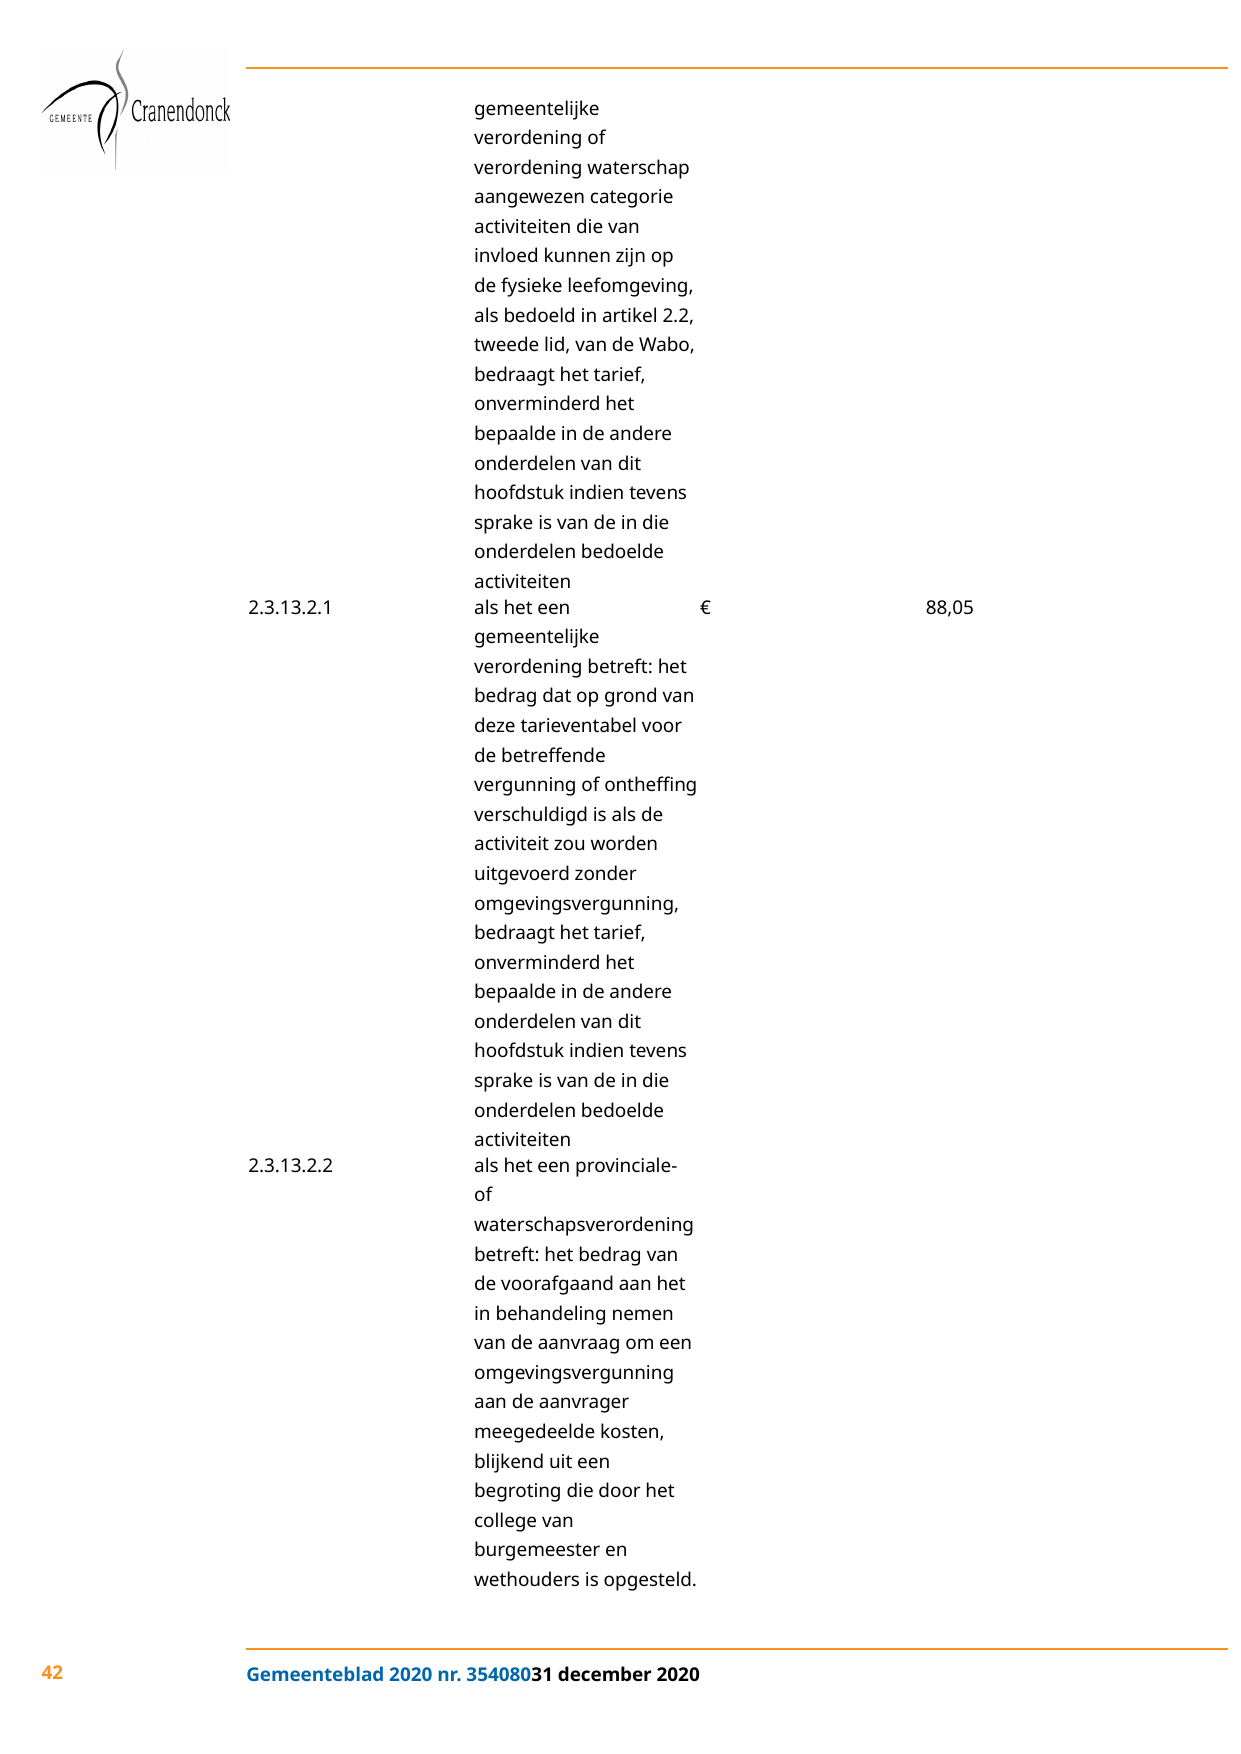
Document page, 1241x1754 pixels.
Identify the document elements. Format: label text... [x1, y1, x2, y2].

table_cell als het een provinciale- of waterschapsverordening betreft: het bedrag van de voorafgaand aan het in behandeling nemen van de aanvraag om een omgevingsvergunning aan de aanvrager meegedeelde kosten, blijkend uit een begroting die door het college van burgemeester en wethouders is opgesteld. [474, 1152, 700, 1592]
table_cell [700, 95, 926, 594]
table_cell 2.3.13.2.2 [248, 1152, 474, 1592]
table_cell 2.3.13.2.1 [248, 594, 474, 1152]
table_cell [926, 95, 1152, 594]
table_cell 88,05 [926, 594, 1152, 1152]
table_cell als het een gemeentelijke verordening betreft: het bedrag dat op grond van deze tarieventabel voor de betreffende vergunning of ontheffing verschuldigd is als de activiteit zou worden uitgevoerd zonder omgevingsvergunning, bedraagt het tarief, onverminderd het bepaalde in de andere onderdelen van dit hoofdstuk indien tevens sprake is van de in die onderdelen bedoelde activiteiten [474, 594, 700, 1152]
table_cell gemeentelijke verordening of verordening waterschap aangewezen categorie activiteiten die van invloed kunnen zijn op de fysieke leefomgeving, als bedoeld in artikel 2.2, tweede lid, van de Wabo, bedraagt het tarief, onverminderd het bepaalde in de andere onderdelen van dit hoofdstuk indien tevens sprake is van de in die onderdelen bedoelde activiteiten [474, 95, 700, 594]
table_cell [926, 1152, 1152, 1592]
table_cell € [700, 594, 926, 1152]
picture [41, 47, 231, 172]
table_cell [700, 1152, 926, 1592]
table_cell [248, 95, 474, 594]
